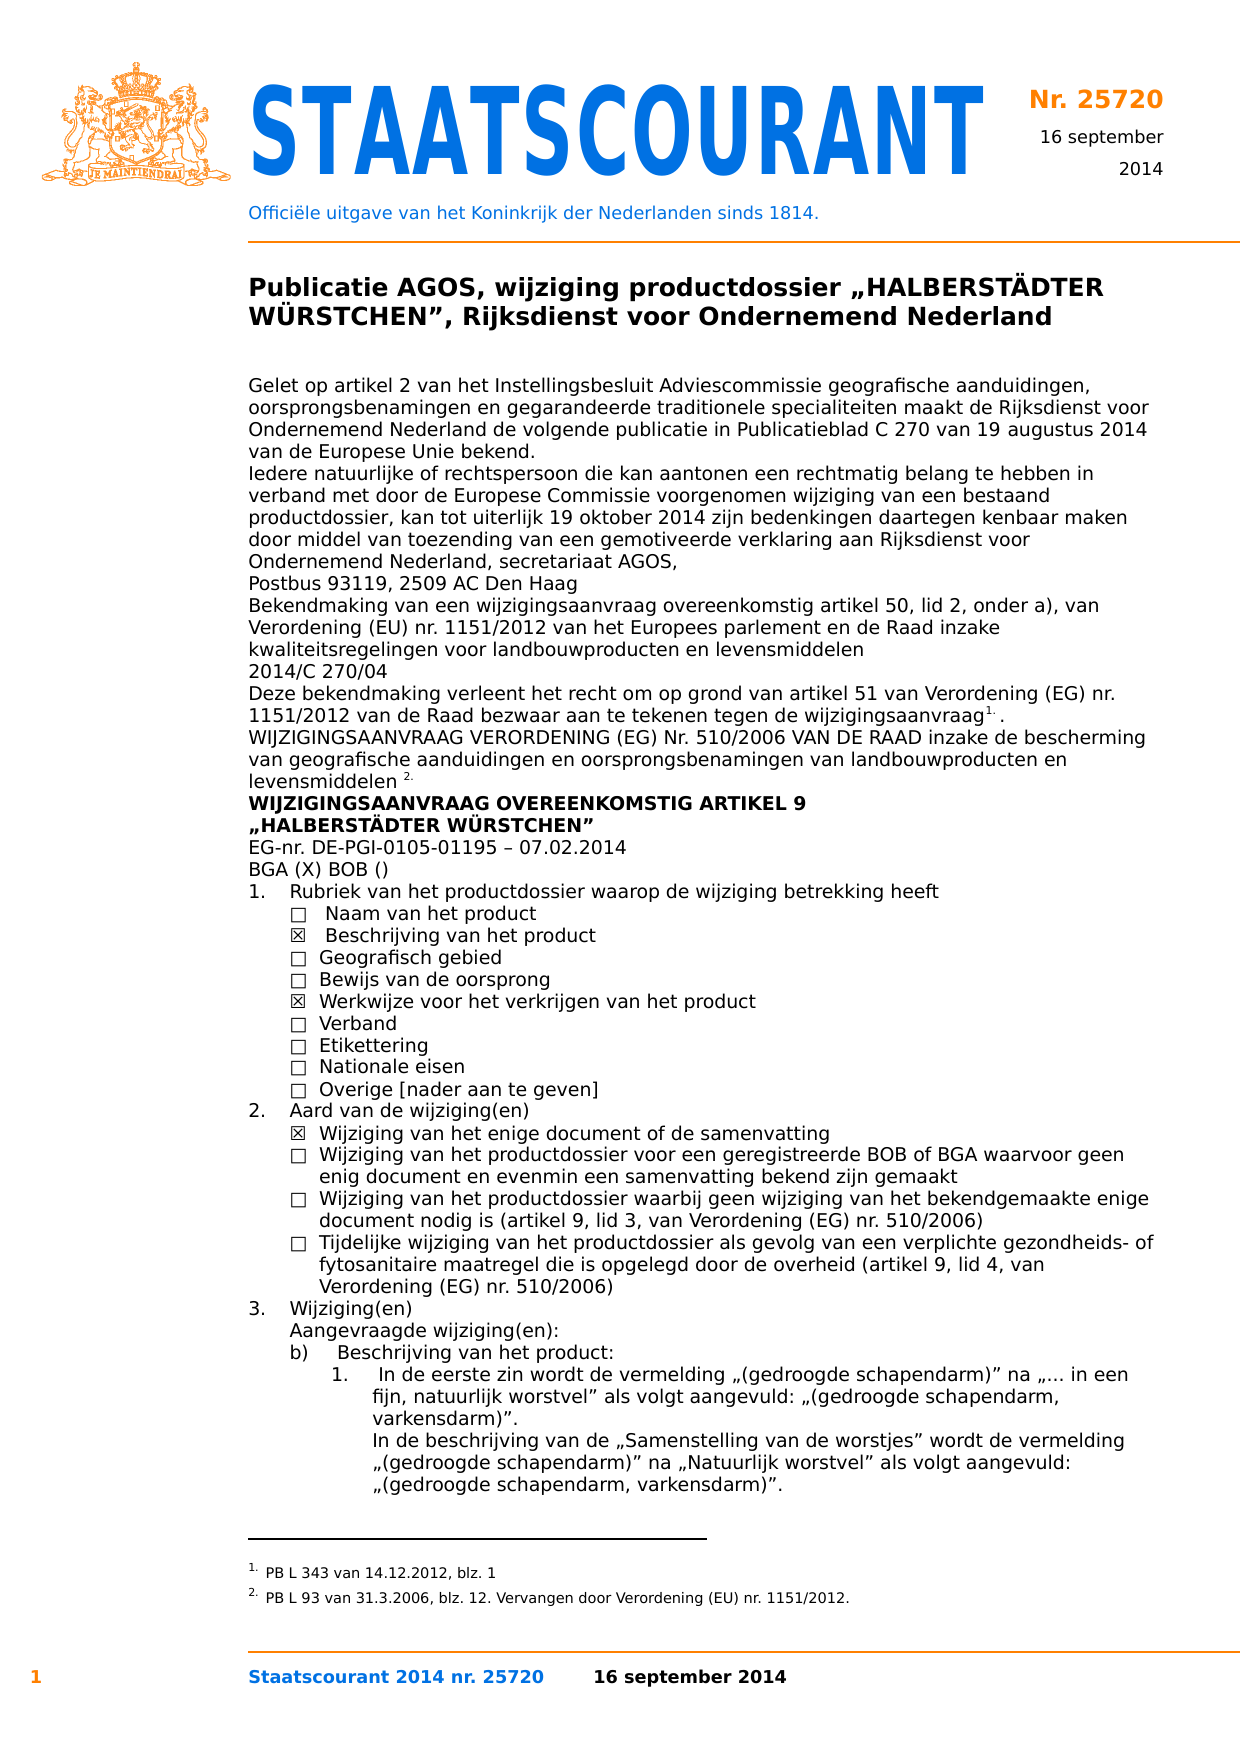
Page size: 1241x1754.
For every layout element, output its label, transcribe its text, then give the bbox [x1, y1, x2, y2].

text 2014/C 270/04 [248, 661, 1163, 683]
text ☒ Wijziging van het enige document of de samenvatting [289, 1122, 1163, 1144]
text In de beschrijving van de „Samenstelling van de worstjes” wordt de vermelding „(gedroogde schapendarm)” na „Natuurlijk worstvel” als volgt aangevuld: „(gedroogde schapendarm, varkensdarm)”. [372, 1430, 1163, 1496]
subtitle Publicatie AGOS, wijziging productdossier „HALBERSTÄDTER WÜRSTCHEN”, Rijksdienst voor Ondernemend Nederland [248, 273, 1163, 331]
text ☒ Beschrijving van het product [289, 924, 1163, 947]
text Gelet op artikel 2 van het Instellingsbesluit Adviescommissie geografische aanduidingen, oorsprongsbenamingen en gegarandeerde traditionele specialiteiten maakt de Rijksdienst voor Ondernemend Nederland de volgende publicatie in Publicatieblad C 270 van 19 augustus 2014 van de Europese Unie bekend. [248, 375, 1163, 463]
text b) Beschrijving van het product: [289, 1342, 1163, 1364]
text 3. Wijziging(en) [248, 1298, 1163, 1320]
text 2. Aard van de wijziging(en) [248, 1100, 1163, 1122]
text WIJZIGINGSAANVRAAG VERORDENING (EG) Nr. 510/2006 VAN DE RAAD inzake de bescherming van geografische aanduidingen en oorsprongsbenamingen van landbouwproducten en levensmiddelen [248, 727, 1163, 793]
text □ Tijdelijke wijziging van het productdossier als gevolg van een verplichte gezondheids- of fytosanitaire maatregel die is opgelegd door de overheid (artikel 9, lid 4, van Verordening (EG) nr. 510/2006) [289, 1232, 1163, 1298]
text PB L 93 van 31.3.2006, blz. 12. Vervangen door Verordening (EU) nr. 1151/2012. [248, 1586, 1163, 1608]
table_header Nr. 25720 [998, 62, 1240, 121]
text □ Bewijs van de oorsprong [289, 968, 1163, 991]
text WIJZIGINGSAANVRAAG OVEREENKOMSTIG ARTIKEL 9 [248, 793, 1163, 815]
text PB L 343 van 14.12.2012, blz. 1 [248, 1561, 1163, 1583]
text 1. Rubriek van het productdossier waarop de wijziging betrekking heeft [248, 881, 1163, 903]
table_cell 16 september [998, 121, 1240, 153]
text □ Overige [nader aan te geven] [289, 1078, 1163, 1100]
picture [41, 62, 231, 186]
text □ Verband [289, 1012, 1163, 1034]
table_cell 2014 [998, 153, 1240, 203]
text Iedere natuurlijke of rechtspersoon die kan aantonen een rechtmatig belang te hebben in verband met door de Europese Commissie voorgenomen wijziging van een bestaand productdossier, kan tot uiterlijk 19 oktober 2014 zijn bedenkingen daartegen kenbaar maken door middel van toezending van een gemotiveerde verklaring aan Rijksdienst voor Ondernemend Nederland, secretariaat AGOS, [248, 463, 1163, 573]
table_header [25, 62, 248, 241]
text □ Wijziging van het productdossier voor een geregistreerde BOB of BGA waarvoor geen enig document en evenmin een samenvatting bekend zijn gemaakt [289, 1144, 1163, 1188]
text □ Etikettering [289, 1034, 1163, 1056]
text Aangevraagde wijziging(en): [289, 1320, 1163, 1342]
text 1. In de eerste zin wordt de vermelding „(gedroogde schapendarm)” na „... in een fijn, natuurlijk worstvel” als volgt aangevuld: „(gedroogde schapendarm, varkensdarm)”. [331, 1364, 1163, 1430]
table_header STAATSCOURANT [248, 62, 998, 203]
text Deze bekendmaking verleent het recht om op grond van artikel 51 van Verordening (EG) nr. 1151/2012 van de Raad bezwaar aan te tekenen tegen de wijzigingsaanvraag. [248, 683, 1163, 727]
text Bekendmaking van een wijzigingsaanvraag overeenkomstig artikel 50, lid 2, onder a), van Verordening (EU) nr. 1151/2012 van het Europees parlement en de Raad inzake kwaliteitsregelingen voor landbouwproducten en levensmiddelen [248, 595, 1163, 661]
text □ Geografisch gebied [289, 947, 1163, 968]
text „HALBERSTÄDTER WÜRSTCHEN” [248, 815, 1163, 837]
table_cell Officiële uitgave van het Koninkrijk der Nederlanden sinds 1814. [248, 203, 1240, 241]
text ☒ Werkwijze voor het verkrijgen van het product [289, 991, 1163, 1012]
text Postbus 93119, 2509 AC Den Haag [248, 573, 1163, 595]
text □ Wijziging van het productdossier waarbij geen wijziging van het bekendgemaakte enige document nodig is (artikel 9, lid 3, van Verordening (EG) nr. 510/2006) [289, 1188, 1163, 1232]
text □ Nationale eisen [289, 1056, 1163, 1078]
text EG-nr. DE-PGI-0105-01195 – 07.02.2014 [248, 837, 1163, 859]
text □ Naam van het product [289, 903, 1163, 924]
text BGA (X) BOB () [248, 859, 1163, 881]
